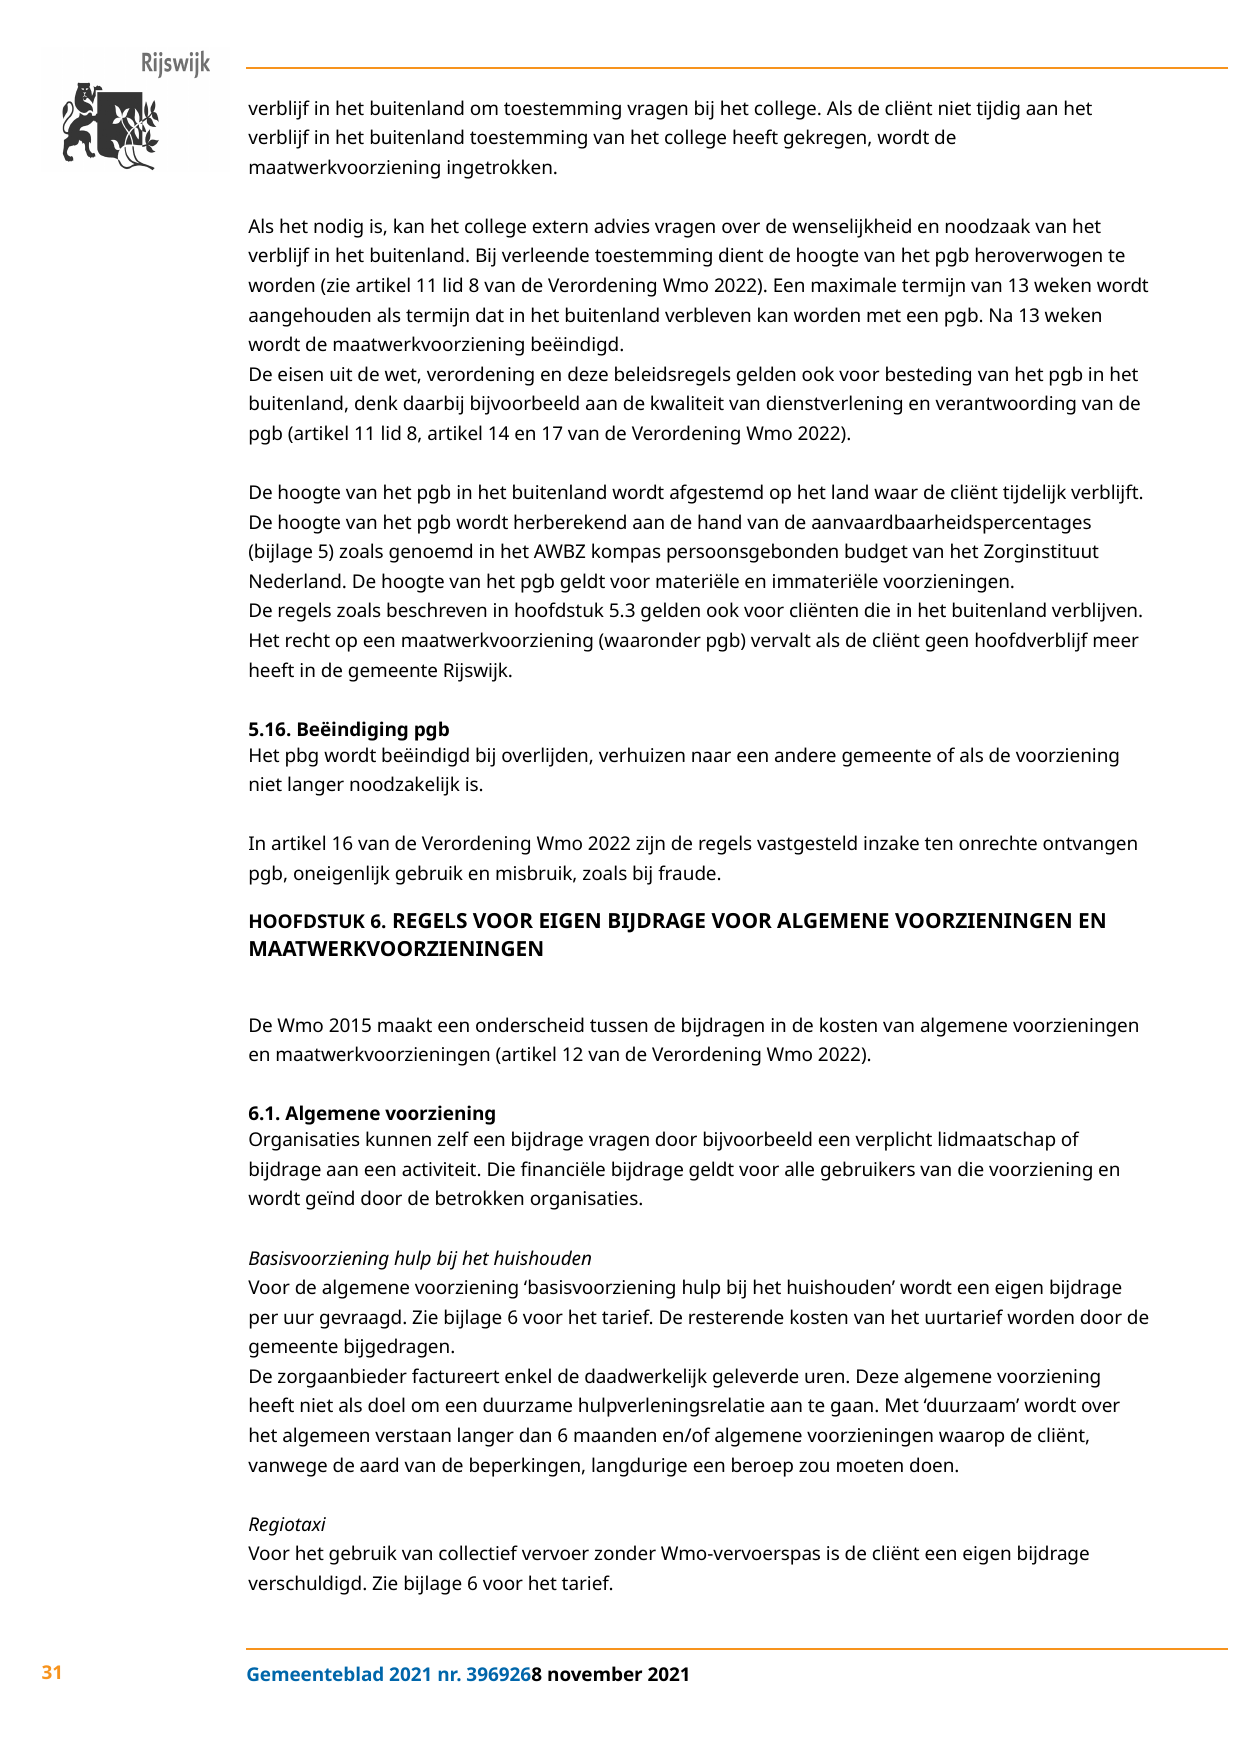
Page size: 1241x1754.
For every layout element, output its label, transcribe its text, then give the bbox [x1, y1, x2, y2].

text In artikel 16 van de Verordening Wmo 2022 zijn de regels vastgesteld inzake ten onrechte ontvangen pgb, oneigenlijk gebruik en misbruik, zoals bij fraude. [248, 831, 1152, 886]
text Voor het gebruik van collectief vervoer zonder Wmo-vervoerspas is de cliënt een eigen bijdrage verschuldigd. Zie bijlage 6 voor het tarief. [248, 1541, 1152, 1596]
text verblijf in het buitenland om toestemming vragen bij het college. Als de cliënt niet tijdig aan het verblijf in het buitenland toestemming van het college heeft gekregen, wordt de maatwerkvoorziening ingetrokken. [248, 95, 1152, 180]
text Basisvoorziening hulp bij het huishouden [248, 1245, 1152, 1270]
text De Wmo 2015 maakt een onderscheid tussen de bijdragen in de kosten van algemene voorzieningen en maatwerkvoorzieningen (artikel 12 van de Verordening Wmo 2022). [248, 1012, 1152, 1067]
text HOOFDSTUK 6. REGELS VOOR EIGEN BIJDRAGE VOOR ALGEMENE VOORZIENINGEN EN MAATWERKVOORZIENINGEN [248, 906, 1152, 963]
text Organisaties kunnen zelf een bijdrage vragen door bijvoorbeeld een verplicht lidmaatschap of bijdrage aan een activiteit. Die financiële bijdrage geldt voor alle gebruikers van die voorziening en wordt geïnd door de betrokken organisaties. [248, 1126, 1152, 1211]
text Regiotaxi [248, 1511, 1152, 1537]
text Als het nodig is, kan het college extern advies vragen over de wenselijkheid en noodzaak van het verblijf in het buitenland. Bij verleende toestemming dient de hoogte van het pgb heroverwogen te worden (zie artikel 11 lid 8 van de Verordening Wmo 2022). Een maximale termijn van 13 weken wordt aangehouden als termijn dat in het buitenland verbleven kan worden met een pgb. Na 13 weken wordt de maatwerkvoorziening beëindigd. [248, 213, 1152, 357]
text 6.1. Algemene voorziening [248, 1101, 1152, 1126]
text De regels zoals beschreven in hoofdstuk 5.3 gelden ook voor cliënten die in het buitenland verblijven. Het recht op een maatwerkvoorziening (waaronder pgb) vervalt als de cliënt geen hoofdverblijf meer heeft in de gemeente Rijswijk. [248, 598, 1152, 683]
text De hoogte van het pgb in het buitenland wordt afgestemd op het land waar de cliënt tijdelijk verblijft. De hoogte van het pgb wordt herberekend aan de hand van de aanvaardbaarheidspercentages (bijlage 5) zoals genoemd in het AWBZ kompas persoonsgebonden budget van het Zorginstituut Nederland. De hoogte van het pgb geldt voor materiële en immateriële voorzieningen. [248, 479, 1152, 594]
text De zorgaanbieder factureert enkel de daadwerkelijk geleverde uren. Deze algemene voorziening heeft niet als doel om een duurzame hulpverleningsrelatie aan te gaan. Met ‘duurzaam’ wordt over het algemeen verstaan langer dan 6 maanden en/of algemene voorzieningen waarop de cliënt, vanwege de aard van de beperkingen, langdurige een beroep zou moeten doen. [248, 1363, 1152, 1477]
text Het pbg wordt beëindigd bij overlijden, verhuizen naar een andere gemeente of als de voorziening niet langer noodzakelijk is. [248, 742, 1152, 797]
text Voor de algemene voorziening ‘basisvoorziening hulp bij het huishouden’ wordt een eigen bijdrage per uur gevraagd. Zie bijlage 6 voor het tarief. De resterende kosten van het uurtarief worden door de gemeente bijgedragen. [248, 1274, 1152, 1359]
text De eisen uit de wet, verordening en deze beleidsregels gelden ook voor besteding van het pgb in het buitenland, denk daarbij bijvoorbeeld aan de kwaliteit van dienstverlening en verantwoording van de pgb (artikel 11 lid 8, artikel 14 en 17 van de Verordening Wmo 2022). [248, 361, 1152, 446]
text 5.16. Beëindiging pgb [248, 716, 1152, 742]
picture [41, 47, 231, 172]
